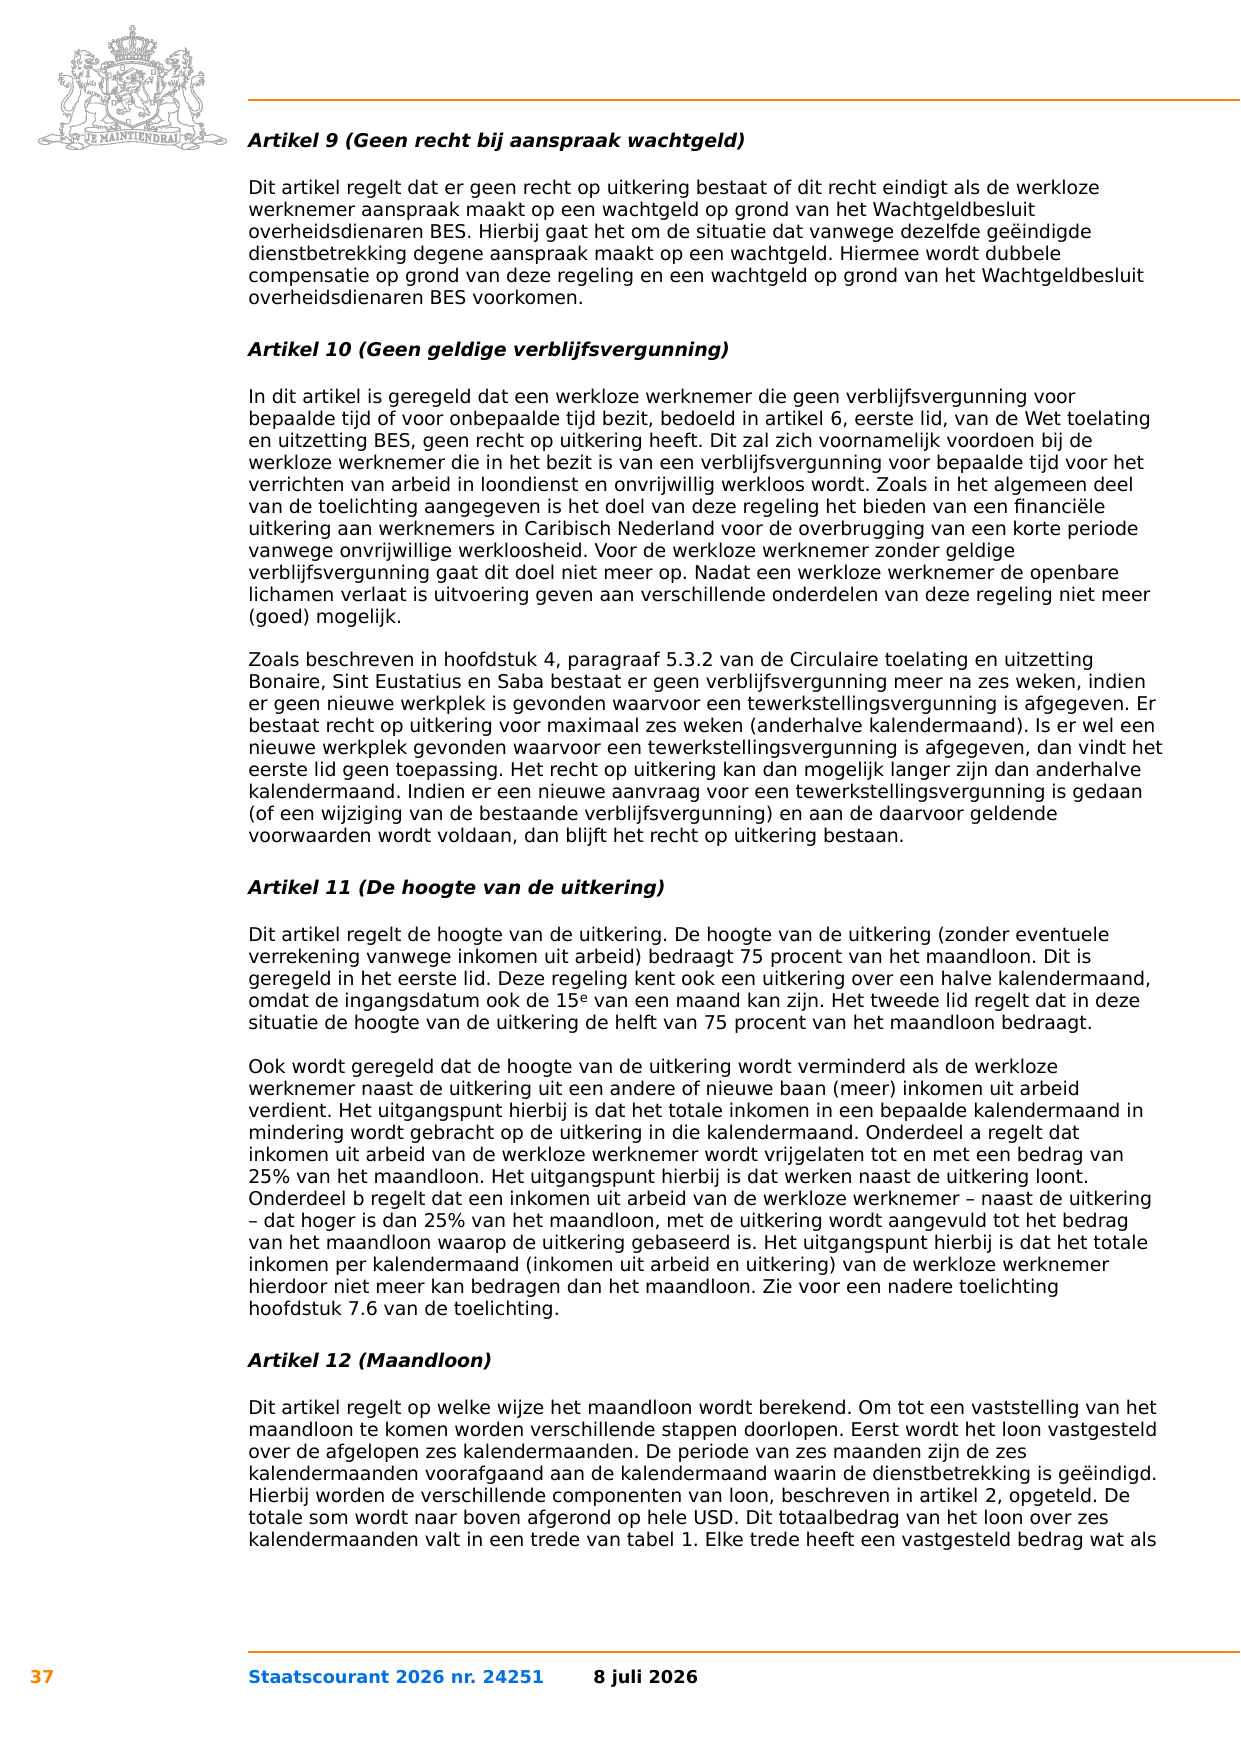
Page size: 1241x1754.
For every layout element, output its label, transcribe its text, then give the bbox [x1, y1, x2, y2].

subtitle Artikel 11 (De hoogte van de uitkering) [248, 877, 1163, 899]
text Dit artikel regelt dat er geen recht op uitkering bestaat of dit recht eindigt als de werkloze werknemer aanspraak maakt op een wachtgeld op grond van het Wachtgeldbesluit overheidsdienaren BES. Hierbij gaat het om de situatie dat vanwege dezelfde geëindigde dienstbetrekking degene aanspraak maakt op een wachtgeld. Hiermee wordt dubbele compensatie op grond van deze regeling en een wachtgeld op grond van het Wachtgeldbesluit overheidsdienaren BES voorkomen. [248, 177, 1163, 309]
text Dit artikel regelt op welke wijze het maandloon wordt berekend. Om tot een vaststelling van het maandloon te komen worden verschillende stappen doorlopen. Eerst wordt het loon vastgesteld over de afgelopen zes kalendermaanden. De periode van zes maanden zijn de zes kalendermaanden voorafgaand aan de kalendermaand waarin de dienstbetrekking is geëindigd. Hierbij worden de verschillende componenten van loon, beschreven in artikel 2, opgeteld. De totale som wordt naar boven afgerond op hele USD. Dit totaalbedrag van het loon over zes kalendermaanden valt in een trede van tabel 1. Elke trede heeft een vastgesteld bedrag wat als [248, 1397, 1163, 1551]
subtitle Artikel 10 (Geen geldige verblijfsvergunning) [248, 339, 1163, 361]
subtitle Artikel 12 (Maandloon) [248, 1350, 1163, 1372]
text In dit artikel is geregeld dat een werkloze werknemer die geen verblijfsvergunning voor bepaalde tijd of voor onbepaalde tijd bezit, bedoeld in artikel 6, eerste lid, van de Wet toelating en uitzetting BES, geen recht op uitkering heeft. Dit zal zich voornamelijk voordoen bij de werkloze werknemer die in het bezit is van een verblijfsvergunning voor bepaalde tijd voor het verrichten van arbeid in loondienst en onvrijwillig werkloos wordt. Zoals in het algemeen deel van de toelichting aangegeven is het doel van deze regeling het bieden van een financiële uitkering aan werknemers in Caribisch Nederland voor de overbrugging van een korte periode vanwege onvrijwillige werkloosheid. Voor de werkloze werknemer zonder geldige verblijfsvergunning gaat dit doel niet meer op. Nadat een werkloze werknemer de openbare lichamen verlaat is uitvoering geven aan verschillende onderdelen van deze regeling niet meer (goed) mogelijk. [248, 386, 1163, 627]
subtitle Artikel 9 (Geen recht bij aanspraak wachtgeld) [248, 130, 1163, 152]
picture [38, 25, 227, 150]
text Zoals beschreven in hoofdstuk 4, paragraaf 5.3.2 van de Circulaire toelating en uitzetting Bonaire, Sint Eustatius en Saba bestaat er geen verblijfsvergunning meer na zes weken, indien er geen nieuwe werkplek is gevonden waarvoor een tewerkstellingsvergunning is afgegeven. Er bestaat recht op uitkering voor maximaal zes weken (anderhalve kalendermaand). Is er wel een nieuwe werkplek gevonden waarvoor een tewerkstellingsvergunning is afgegeven, dan vindt het eerste lid geen toepassing. Het recht op uitkering kan dan mogelijk langer zijn dan anderhalve kalendermaand. Indien er een nieuwe aanvraag voor een tewerkstellingsvergunning is gedaan (of een wijziging van de bestaande verblijfsvergunning) en aan de daarvoor geldende voorwaarden wordt voldaan, dan blijft het recht op uitkering bestaan. [248, 649, 1163, 847]
text Dit artikel regelt de hoogte van de uitkering. De hoogte van de uitkering (zonder eventuele verrekening vanwege inkomen uit arbeid) bedraagt 75 procent van het maandloon. Dit is geregeld in het eerste lid. Deze regeling kent ook een uitkering over een halve kalendermaand, omdat de ingangsdatum ook de 15e van een maand kan zijn. Het tweede lid regelt dat in deze situatie de hoogte van de uitkering de helft van 75 procent van het maandloon bedraagt. [248, 924, 1163, 1034]
text Ook wordt geregeld dat de hoogte van de uitkering wordt verminderd als de werkloze werknemer naast de uitkering uit een andere of nieuwe baan (meer) inkomen uit arbeid verdient. Het uitgangspunt hierbij is dat het totale inkomen in een bepaalde kalendermaand in mindering wordt gebracht op de uitkering in die kalendermaand. Onderdeel a regelt dat inkomen uit arbeid van de werkloze werknemer wordt vrijgelaten tot en met een bedrag van 25% van het maandloon. Het uitgangspunt hierbij is dat werken naast de uitkering loont. Onderdeel b regelt dat een inkomen uit arbeid van de werkloze werknemer – naast de uitkering – dat hoger is dan 25% van het maandloon, met de uitkering wordt aangevuld tot het bedrag van het maandloon waarop de uitkering gebaseerd is. Het uitgangspunt hierbij is dat het totale inkomen per kalendermaand (inkomen uit arbeid en uitkering) van de werkloze werknemer hierdoor niet meer kan bedragen dan het maandloon. Zie voor een nadere toelichting hoofdstuk 7.6 van de toelichting. [248, 1056, 1163, 1320]
